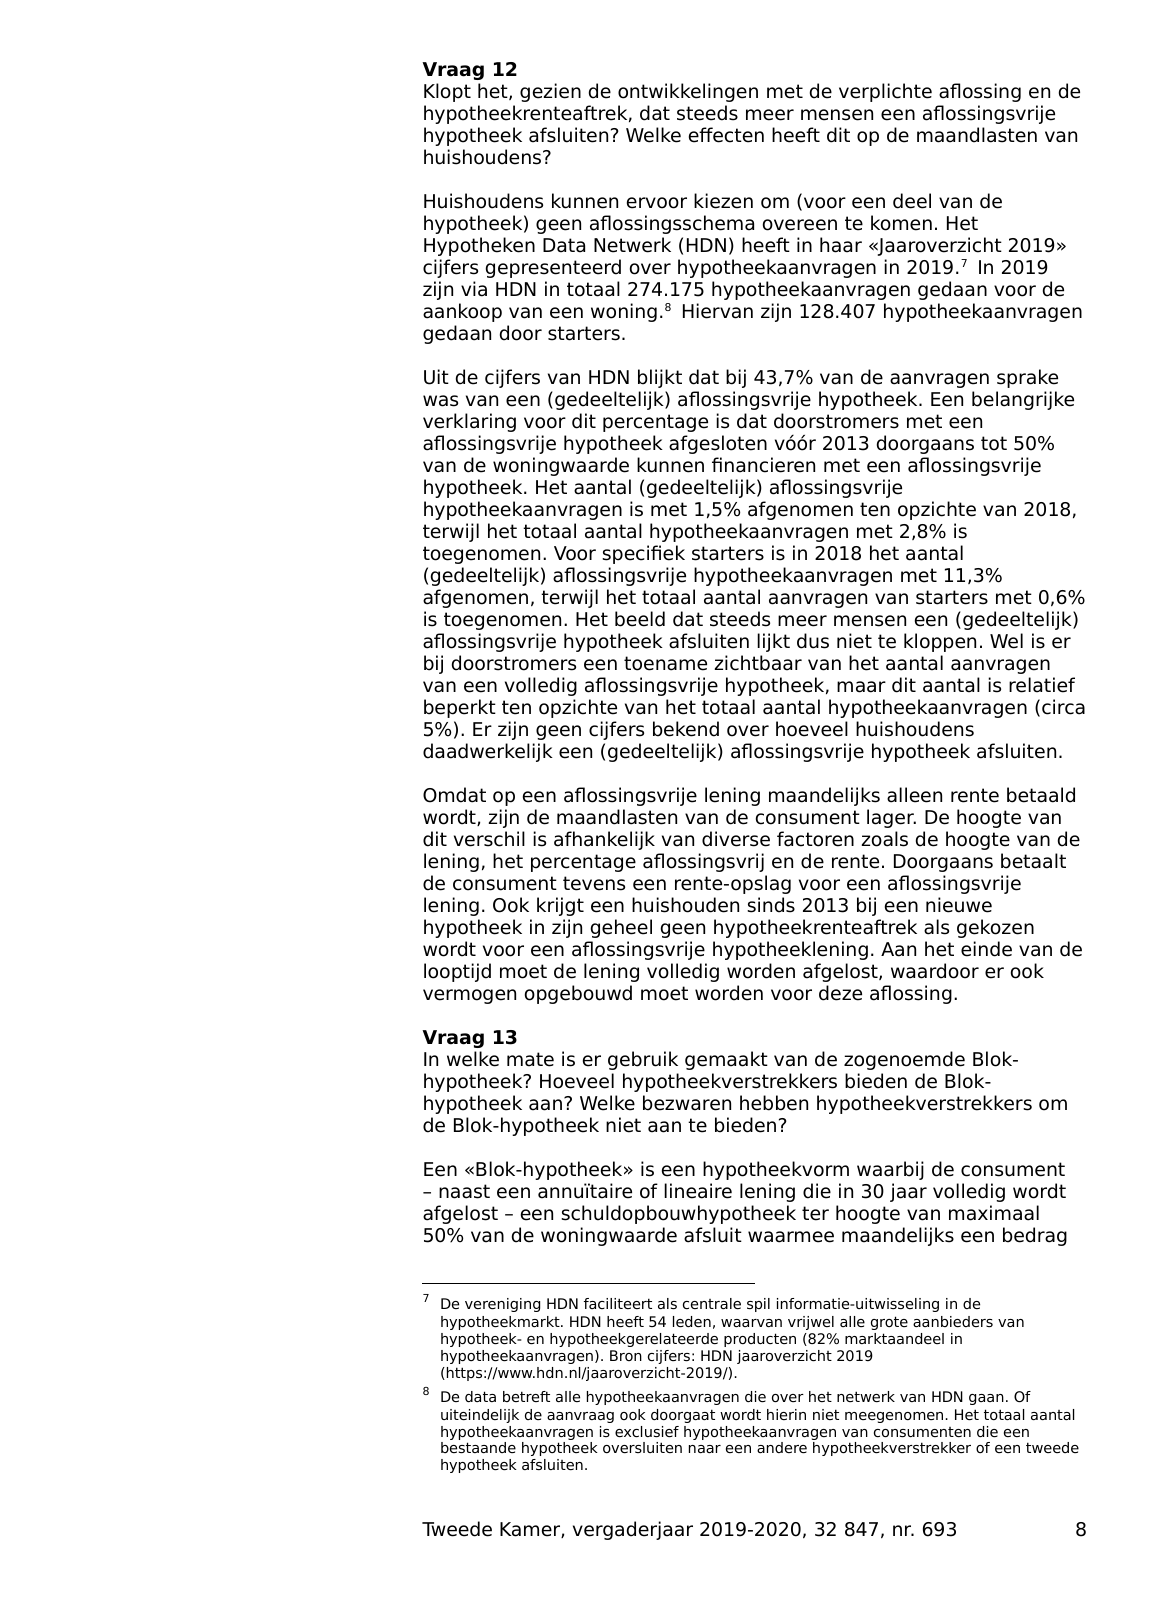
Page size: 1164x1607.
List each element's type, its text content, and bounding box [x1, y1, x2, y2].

text In welke mate is er gebruik gemaakt van de zogenoemde Blok-hypotheek? Hoeveel hypotheekverstrekkers bieden de Blok-hypotheek aan? Welke bezwaren hebben hypotheekverstrekkers om de Blok-hypotheek niet aan te bieden? [422, 1049, 1087, 1137]
text Een «Blok-hypotheek» is een hypotheekvorm waarbij de consument – naast een annuïtaire of lineaire lening die in 30 jaar volledig wordt afgelost – een schuldopbouwhypotheek ter hoogte van maximaal 50% van de woningwaarde afsluit waarmee maandelijks een bedrag [422, 1159, 1087, 1247]
text Omdat op een aflossingsvrije lening maandelijks alleen rente betaald wordt, zijn de maandlasten van de consument lager. De hoogte van dit verschil is afhankelijk van diverse factoren zoals de hoogte van de lening, het percentage aflossingsvrij en de rente. Doorgaans betaalt de consument tevens een rente-opslag voor een aflossingsvrije lening. Ook krijgt een huishouden sinds 2013 bij een nieuwe hypotheek in zijn geheel geen hypotheekrenteaftrek als gekozen wordt voor een aflossingsvrije hypotheeklening. Aan het einde van de looptijd moet de lening volledig worden afgelost, waardoor er ook vermogen opgebouwd moet worden voor deze aflossing. [422, 785, 1087, 1005]
subtitle Vraag 12 [422, 59, 1087, 81]
text Uit de cijfers van HDN blijkt dat bij 43,7% van de aanvragen sprake was van een (gedeeltelijk) aflossingsvrije hypotheek. Een belangrijke verklaring voor dit percentage is dat doorstromers met een aflossingsvrije hypotheek afgesloten vóór 2013 doorgaans tot 50% van de woningwaarde kunnen financieren met een aflossingsvrije hypotheek. Het aantal (gedeeltelijk) aflossingsvrije hypotheekaanvragen is met 1,5% afgenomen ten opzichte van 2018, terwijl het totaal aantal hypotheekaanvragen met 2,8% is toegenomen. Voor specifiek starters is in 2018 het aantal (gedeeltelijk) aflossingsvrije hypotheekaanvragen met 11,3% afgenomen, terwijl het totaal aantal aanvragen van starters met 0,6% is toegenomen. Het beeld dat steeds meer mensen een (gedeeltelijk) aflossingsvrije hypotheek afsluiten lijkt dus niet te kloppen. Wel is er bij doorstromers een toename zichtbaar van het aantal aanvragen van een volledig aflossingsvrije hypotheek, maar dit aantal is relatief beperkt ten opzichte van het totaal aantal hypotheekaanvragen (circa 5%). Er zijn geen cijfers bekend over hoeveel huishoudens daadwerkelijk een (gedeeltelijk) aflossingsvrije hypotheek afsluiten. [422, 367, 1087, 763]
text De vereniging HDN faciliteert als centrale spil informatie-uitwisseling in de hypotheekmarkt. HDN heeft 54 leden, waarvan vrijwel alle grote aanbieders van hypotheek- en hypotheekgerelateerde producten (82% marktaandeel in hypotheekaanvragen). Bron cijfers: HDN jaaroverzicht 2019 (https://www.hdn.nl/jaaroverzicht-2019/). [422, 1292, 1087, 1382]
text Huishoudens kunnen ervoor kiezen om (voor een deel van de hypotheek) geen aflossingsschema overeen te komen. Het Hypotheken Data Netwerk (HDN) heeft in haar «Jaaroverzicht 2019» cijfers gepresenteerd over hypotheekaanvragen in 2019. In 2019 zijn via HDN in totaal 274.175 hypotheekaanvragen gedaan voor de aankoop van een woning. Hiervan zijn 128.407 hypotheekaanvragen gedaan door starters. [422, 191, 1087, 345]
text De data betreft alle hypotheekaanvragen die over het netwerk van HDN gaan. Of uiteindelijk de aanvraag ook doorgaat wordt hierin niet meegenomen. Het totaal aantal hypotheekaanvragen is exclusief hypotheekaanvragen van consumenten die een bestaande hypotheek oversluiten naar een andere hypotheekverstrekker of een tweede hypotheek afsluiten. [422, 1385, 1087, 1474]
text Klopt het, gezien de ontwikkelingen met de verplichte aflossing en de hypotheekrenteaftrek, dat steeds meer mensen een aflossingsvrije hypotheek afsluiten? Welke effecten heeft dit op de maandlasten van huishoudens? [422, 81, 1087, 169]
subtitle Vraag 13 [422, 1027, 1087, 1049]
